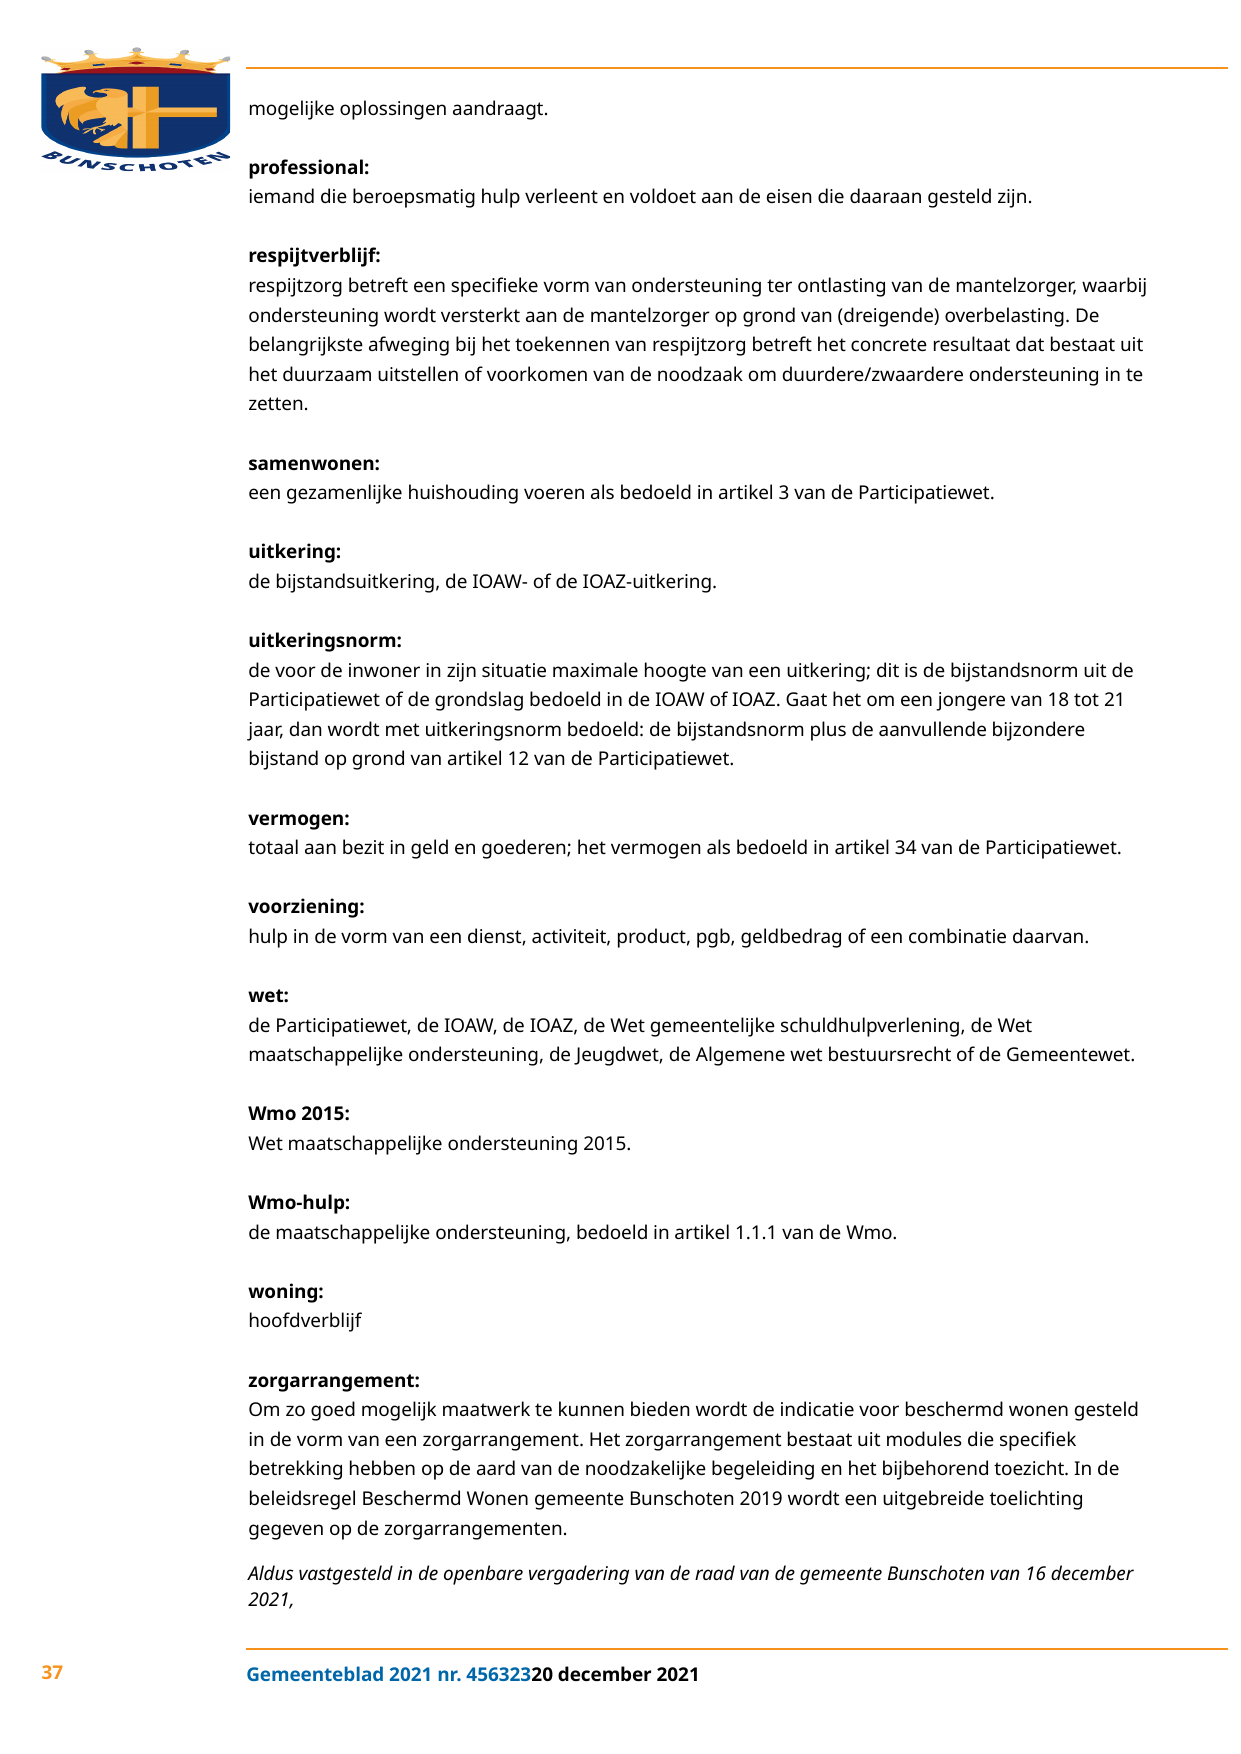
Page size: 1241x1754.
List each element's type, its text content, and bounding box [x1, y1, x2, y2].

text Wmo-hulp: [248, 1189, 1152, 1215]
text uitkering: [248, 538, 1152, 564]
text zorgarrangement: [248, 1367, 1152, 1393]
text de Participatiewet, de IOAW, de IOAZ, de Wet gemeentelijke schuldhulpverlening, de Wet maatschappelijke ondersteuning, de Jeugdwet, de Algemene wet bestuursrecht of de Gemeentewet. [248, 1012, 1152, 1067]
text totaal aan bezit in geld en goederen; het vermogen als bedoeld in artikel 34 van de Participatiewet. [248, 834, 1152, 860]
text mogelijke oplossingen aandraagt. [248, 95, 1152, 121]
text professional: [248, 154, 1152, 180]
text Om zo goed mogelijk maatwerk te kunnen bieden wordt de indicatie voor beschermd wonen gesteld in de vorm van een zorgarrangement. Het zorgarrangement bestaat uit modules die specifiek betrekking hebben op de aard van de noodzakelijke begeleiding en het bijbehorend toezicht. In de beleidsregel Beschermd Wonen gemeente Bunschoten 2019 wordt een uitgebreide toelichting gegeven op de zorgarrangementen. [248, 1396, 1152, 1541]
text Wet maatschappelijke ondersteuning 2015. [248, 1130, 1152, 1156]
text de bijstandsuitkering, de IOAW- of de IOAZ-uitkering. [248, 568, 1152, 594]
text de voor de inwoner in zijn situatie maximale hoogte van een uitkering; dit is de bijstandsnorm uit de Participatiewet of de grondslag bedoeld in de IOAW of IOAZ. Gaat het om een jongere van 18 tot 21 jaar, dan wordt met uitkeringsnorm bedoeld: de bijstandsnorm plus de aanvullende bijzondere bijstand op grond van artikel 12 van de Participatiewet. [248, 657, 1152, 771]
text hoofdverblijf [248, 1308, 1152, 1333]
picture [41, 47, 231, 172]
text een gezamenlijke huishouding voeren als bedoeld in artikel 3 van de Participatiewet. [248, 479, 1152, 505]
text hulp in de vorm van een dienst, activiteit, product, pgb, geldbedrag of een combinatie daarvan. [248, 923, 1152, 949]
text iemand die beroepsmatig hulp verleent en voldoet aan de eisen die daaraan gesteld zijn. [248, 183, 1152, 209]
text respijtverblijf: [248, 243, 1152, 268]
text wet: [248, 982, 1152, 1008]
text vermogen: [248, 805, 1152, 831]
text Aldus vastgesteld in de openbare vergadering van de raad van de gemeente Bunschoten van 16 december 2021, [248, 1560, 1152, 1612]
text Wmo 2015: [248, 1101, 1152, 1126]
text uitkeringsnorm: [248, 627, 1152, 653]
text samenwonen: [248, 450, 1152, 476]
text de maatschappelijke ondersteuning, bedoeld in artikel 1.1.1 van de Wmo. [248, 1219, 1152, 1245]
text respijtzorg betreft een specifieke vorm van ondersteuning ter ontlasting van de mantelzorger, waarbij ondersteuning wordt versterkt aan de mantelzorger op grond van (dreigende) overbelasting. De belangrijkste afweging bij het toekennen van respijtzorg betreft het concrete resultaat dat bestaat uit het duurzaam uitstellen of voorkomen van de noodzaak om duurdere/zwaardere ondersteuning in te zetten. [248, 272, 1152, 416]
text voorziening: [248, 893, 1152, 919]
text woning: [248, 1278, 1152, 1304]
